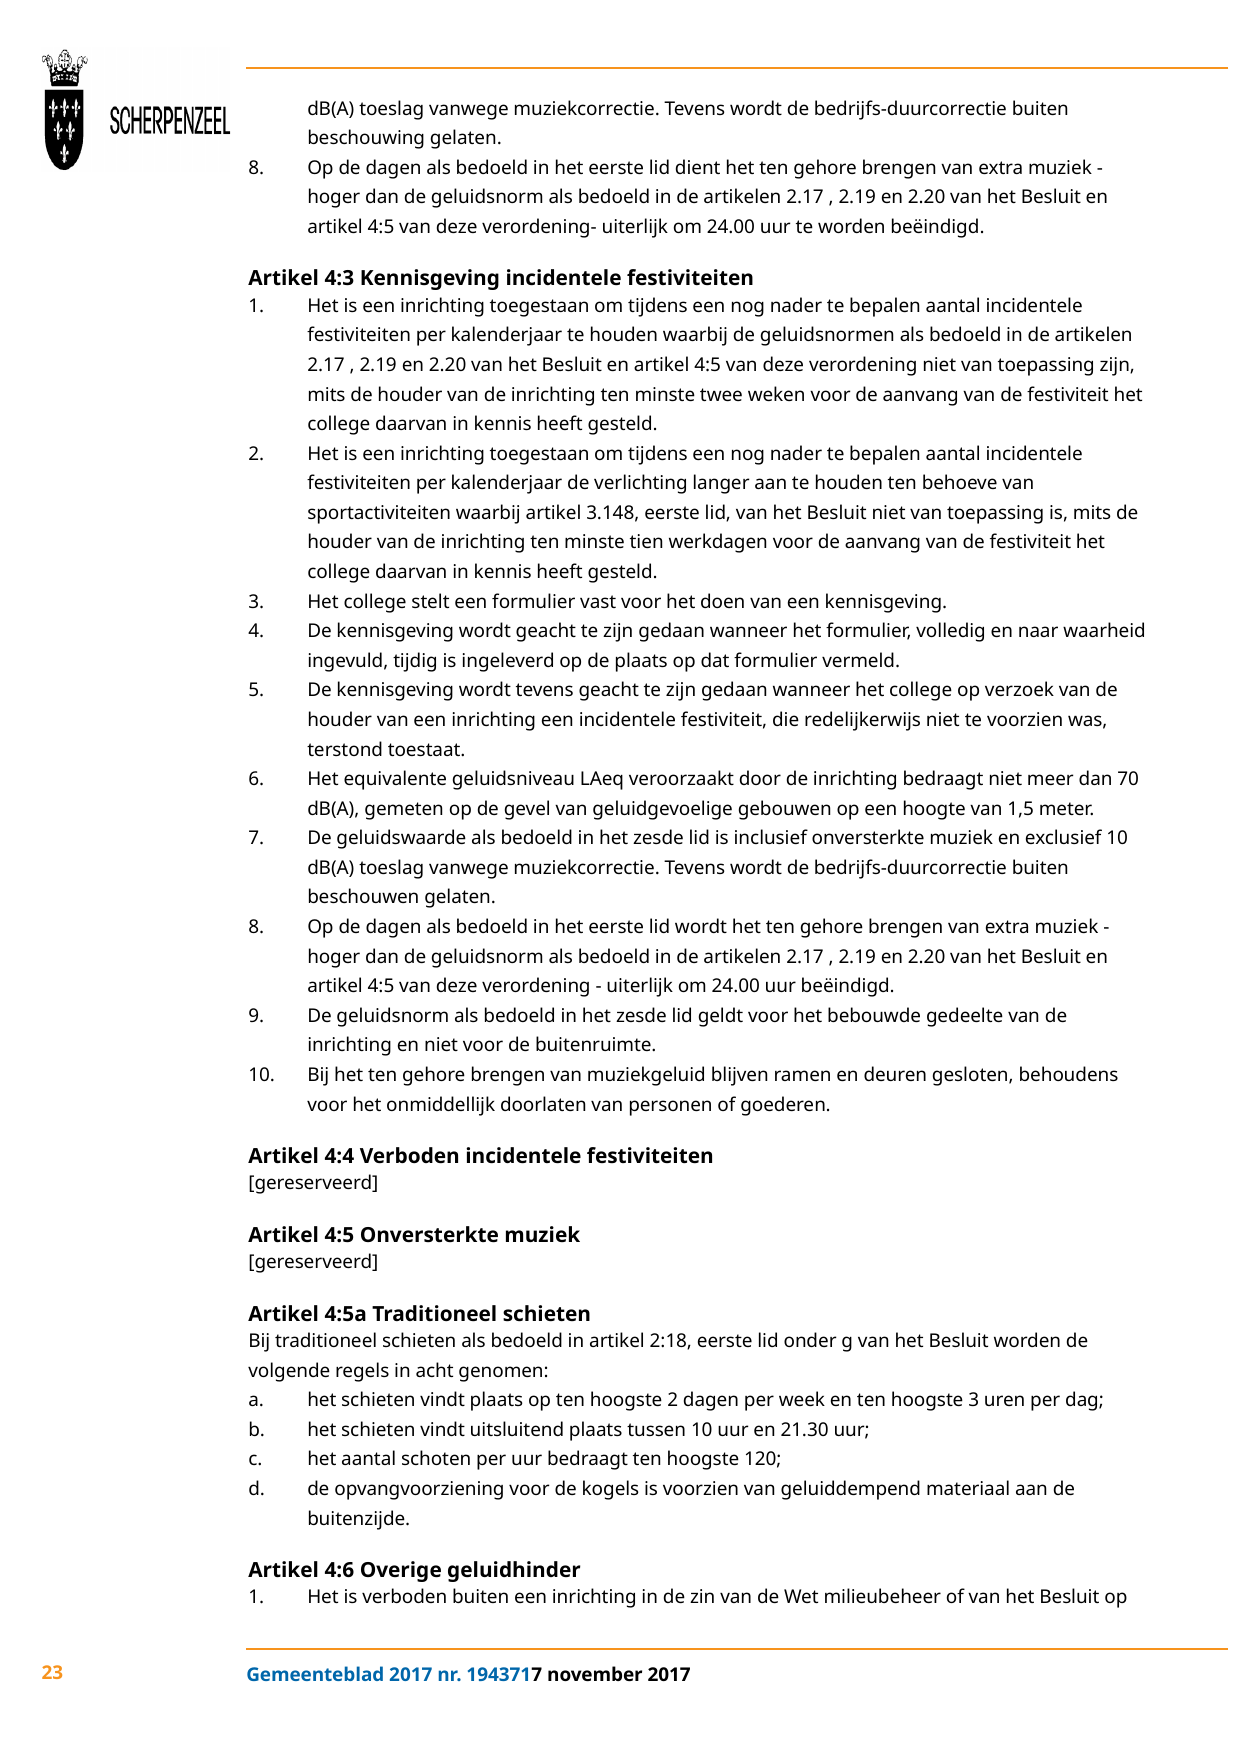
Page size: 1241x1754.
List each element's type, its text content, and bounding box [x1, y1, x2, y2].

text Bij traditioneel schieten als bedoeld in artikel 2:18, eerste lid onder g van het Besluit worden de volgende regels in acht genomen: [248, 1327, 1152, 1383]
list dB(A) toeslag vanwege muziekcorrectie. Tevens wordt de bedrijfs-duurcorrectie buiten beschouwing gelaten. [248, 95, 1152, 150]
list De geluidswaarde als bedoeld in het zesde lid is inclusief onversterkte muziek en exclusief 10 dB(A) toeslag vanwege muziekcorrectie. Tevens wordt de bedrijfs-duurcorrectie buiten beschouwen gelaten. [248, 824, 1152, 909]
text Artikel 4:3 Kennisgeving incidentele festiviteiten [248, 263, 1152, 292]
list De kennisgeving wordt tevens geacht te zijn gedaan wanneer het college op verzoek van de houder van een inrichting een incidentele festiviteit, die redelijkerwijs niet te voorzien was, terstond toestaat. [248, 677, 1152, 761]
list het aantal schoten per uur bedraagt ten hoogste 120; [248, 1446, 1152, 1471]
list Bij het ten gehore brengen van muziekgeluid blijven ramen en deuren gesloten, behoudens voor het onmiddellijk doorlaten van personen of goederen. [248, 1061, 1152, 1116]
text Artikel 4:6 Overige geluidhinder [248, 1555, 1152, 1584]
list de opvangvoorziening voor de kogels is voorzien van geluiddempend materiaal aan de buitenzijde. [248, 1475, 1152, 1531]
text Artikel 4:5 Onversterkte muziek [248, 1220, 1152, 1248]
text Artikel 4:5a Traditioneel schieten [248, 1299, 1152, 1327]
text [gereserveerd] [248, 1169, 1152, 1195]
list Het is verboden buiten een inrichting in de zin van de Wet milieubeheer of van het Besluit op [248, 1584, 1152, 1609]
list Het college stelt een formulier vast voor het doen van een kennisgeving. [248, 588, 1152, 613]
list het schieten vindt uitsluitend plaats tussen 10 uur en 21.30 uur; [248, 1416, 1152, 1442]
list het schieten vindt plaats op ten hoogste 2 dagen per week en ten hoogste 3 uren per dag; [248, 1386, 1152, 1412]
list Het is een inrichting toegestaan om tijdens een nog nader te bepalen aantal incidentele festiviteiten per kalenderjaar te houden waarbij de geluidsnormen als bedoeld in de artikelen 2.17 , 2.19 en 2.20 van het Besluit en artikel 4:5 van deze verordening niet van toepassing zijn, mits de houder van de inrichting ten minste twee weken voor de aanvang van de festiviteit het college daarvan in kennis heeft gesteld. [248, 292, 1152, 436]
list Op de dagen als bedoeld in het eerste lid dient het ten gehore brengen van extra muziek -hoger dan de geluidsnorm als bedoeld in de artikelen 2.17 , 2.19 en 2.20 van het Besluit en artikel 4:5 van deze verordening- uiterlijk om 24.00 uur te worden beëindigd. [248, 154, 1152, 239]
list De kennisgeving wordt geacht te zijn gedaan wanneer het formulier, volledig en naar waarheid ingevuld, tijdig is ingeleverd op de plaats op dat formulier vermeld. [248, 617, 1152, 673]
list Op de dagen als bedoeld in het eerste lid wordt het ten gehore brengen van extra muziek - hoger dan de geluidsnorm als bedoeld in de artikelen 2.17 , 2.19 en 2.20 van het Besluit en artikel 4:5 van deze verordening - uiterlijk om 24.00 uur beëindigd. [248, 913, 1152, 998]
list Het is een inrichting toegestaan om tijdens een nog nader te bepalen aantal incidentele festiviteiten per kalenderjaar de verlichting langer aan te houden ten behoeve van sportactiviteiten waarbij artikel 3.148, eerste lid, van het Besluit niet van toepassing is, mits de houder van de inrichting ten minste tien werkdagen voor de aanvang van de festiviteit het college daarvan in kennis heeft gesteld. [248, 440, 1152, 584]
text [gereserveerd] [248, 1248, 1152, 1274]
picture [41, 47, 231, 172]
list De geluidsnorm als bedoeld in het zesde lid geldt voor het bebouwde gedeelte van de inrichting en niet voor de buitenruimte. [248, 1002, 1152, 1057]
text Artikel 4:4 Verboden incidentele festiviteiten [248, 1141, 1152, 1169]
list Het equivalente geluidsniveau LAeq veroorzaakt door de inrichting bedraagt niet meer dan 70 dB(A), gemeten op de gevel van geluidgevoelige gebouwen op een hoogte van 1,5 meter. [248, 765, 1152, 821]
